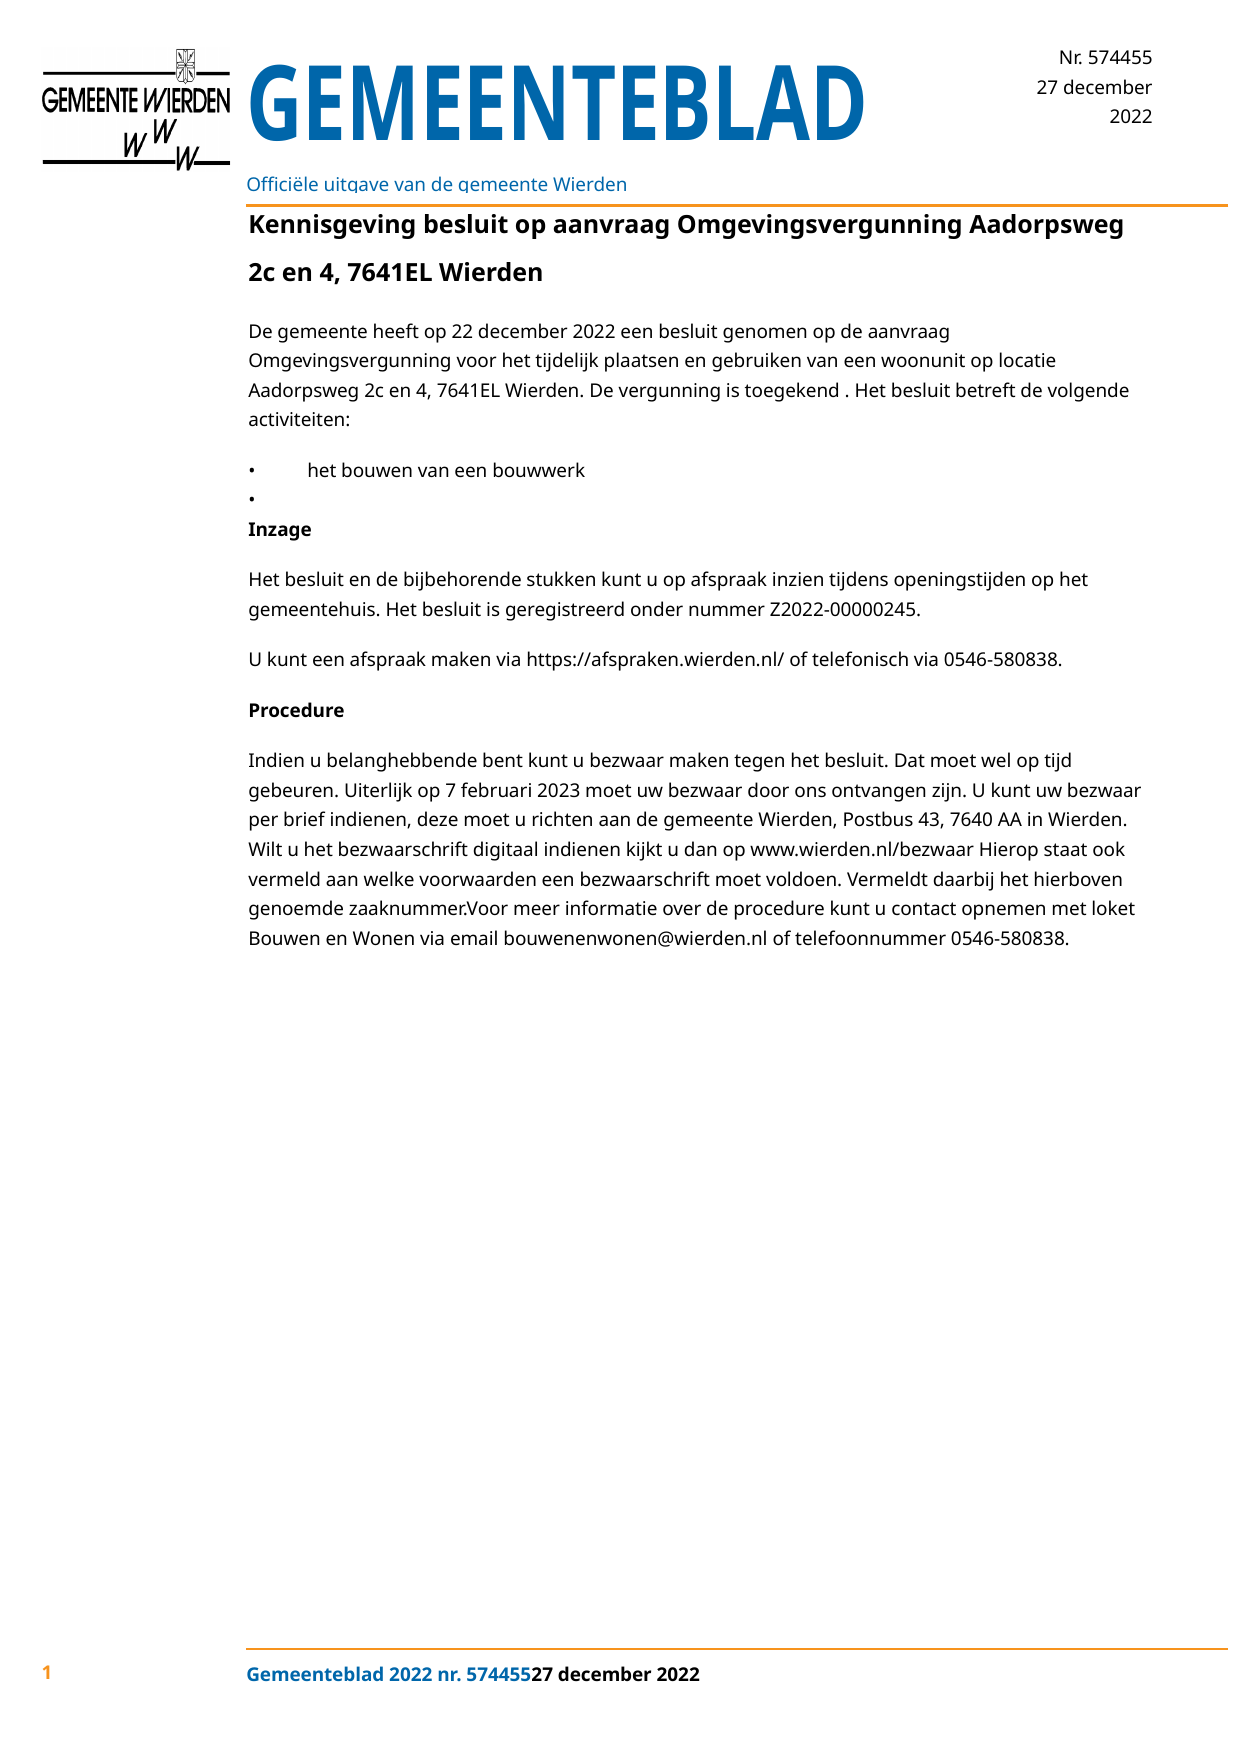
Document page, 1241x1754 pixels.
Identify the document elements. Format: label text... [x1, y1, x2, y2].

text U kunt een afspraak maken via https://afspraken.wierden.nl/ of telefonisch via 0546-580838. [248, 647, 1152, 672]
text Kennisgeving besluit op aanvraag Omgevingsvergunning Aadorpsweg 2c en 4, 7641EL Wierden [248, 207, 1152, 288]
text Inzage [248, 516, 1152, 542]
text De gemeente heeft op 22 december 2022 een besluit genomen op de aanvraag Omgevingsvergunning voor het tijdelijk plaatsen en gebruiken van een woonunit op locatie Aadorpsweg 2c en 4, 7641EL Wierden. De vergunning is toegekend . Het besluit betreft de volgende activiteiten: [248, 318, 1152, 432]
text Procedure [248, 697, 1152, 723]
picture [41, 47, 231, 172]
text Het besluit en de bijbehorende stukken kunt u op afspraak inzien tijdens openingstijden op het gemeentehuis. Het besluit is geregistreerd onder nummer Z2022-00000245. [248, 567, 1152, 622]
list het bouwen van een bouwwerk [248, 457, 1152, 483]
text Indien u belanghebbende bent kunt u bezwaar maken tegen het besluit. Dat moet wel op tijd gebeuren. Uiterlijk op 7 februari 2023 moet uw bezwaar door ons ontvangen zijn. U kunt uw bezwaar per brief indienen, deze moet u richten aan de gemeente Wierden, Postbus 43, 7640 AA in Wierden. Wilt u het bezwaarschrift digitaal indienen kijkt u dan op www.wierden.nl/bezwaar Hierop staat ook vermeld aan welke voorwaarden een bezwaarschrift moet voldoen. Vermeldt daarbij het hierboven genoemde zaaknummer.Voor meer informatie over de procedure kunt u contact opnemen met loket Bouwen en Wonen via email bouwenenwonen@wierden.nl of telefoonnummer 0546-580838. [248, 747, 1152, 951]
